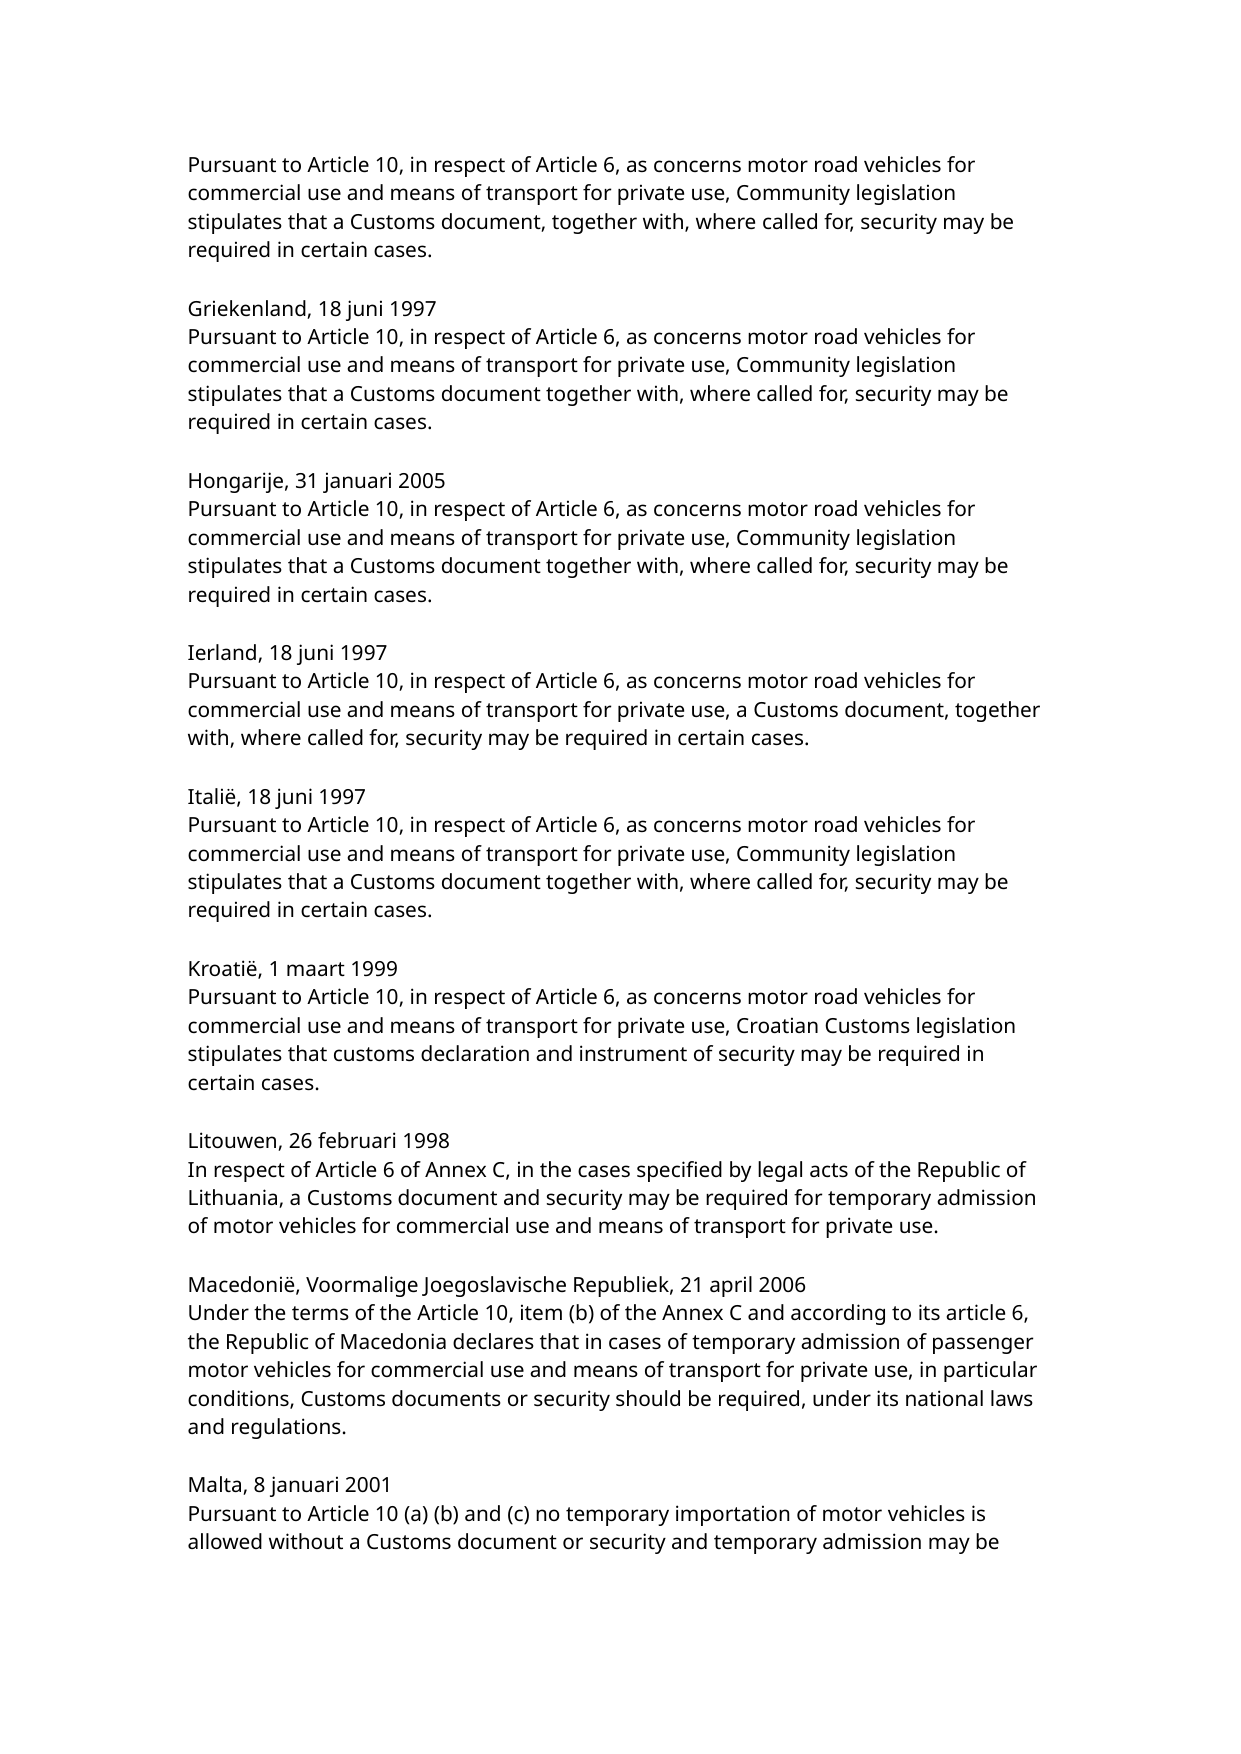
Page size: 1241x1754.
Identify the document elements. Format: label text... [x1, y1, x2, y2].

text Litouwen, 26 februari 1998 [187, 1126, 1053, 1155]
text Kroatië, 1 maart 1999 [187, 954, 1053, 982]
text Pursuant to Article 10, in respect of Article 6, as concerns motor road vehicles for commercial use and means of transport for private use, Community legislation stipulates that a Customs document together with, where called for, security may be required in certain cases. [187, 810, 1053, 924]
text Pursuant to Article 10, in respect of Article 6, as concerns motor road vehicles for commercial use and means of transport for private use, Croatian Customs legislation stipulates that customs declaration and instrument of security may be required in certain cases. [187, 982, 1053, 1096]
text Malta, 8 januari 2001 [187, 1471, 1053, 1499]
text Under the terms of the Article 10, item (b) of the Annex C and according to its article 6, the Republic of Macedonia declares that in cases of temporary admission of passenger motor vehicles for commercial use and means of transport for private use, in particular conditions, Customs documents or security should be required, under its national laws and regulations. [187, 1298, 1053, 1441]
text Griekenland, 18 juni 1997 [187, 294, 1053, 322]
text Hongarije, 31 januari 2005 [187, 466, 1053, 494]
text Ierland, 18 juni 1997 [187, 638, 1053, 667]
text Pursuant to Article 10, in respect of Article 6, as concerns motor road vehicles for commercial use and means of transport for private use, a Customs document, together with, where called for, security may be required in certain cases. [187, 667, 1053, 752]
text Italië, 18 juni 1997 [187, 782, 1053, 810]
text Pursuant to Article 10 (a) (b) and (c) no temporary importation of motor vehicles is allowed without a Customs document or security and temporary admission may be [187, 1499, 1053, 1556]
text Macedonië, Voormalige Joegoslavische Republiek, 21 april 2006 [187, 1270, 1053, 1298]
text Pursuant to Article 10, in respect of Article 6, as concerns motor road vehicles for commercial use and means of transport for private use, Community legislation stipulates that a Customs document together with, where called for, security may be required in certain cases. [187, 494, 1053, 608]
text Pursuant to Article 10, in respect of Article 6, as concerns motor road vehicles for commercial use and means of transport for private use, Community legislation stipulates that a Customs document together with, where called for, security may be required in certain cases. [187, 322, 1053, 436]
text Pursuant to Article 10, in respect of Article 6, as concerns motor road vehicles for commercial use and means of transport for private use, Community legislation stipulates that a Customs document, together with, where called for, security may be required in certain cases. [187, 150, 1053, 264]
text In respect of Article 6 of Annex C, in the cases specified by legal acts of the Republic of Lithuania, a Customs document and security may be required for temporary admission of motor vehicles for commercial use and means of transport for private use. [187, 1155, 1053, 1240]
